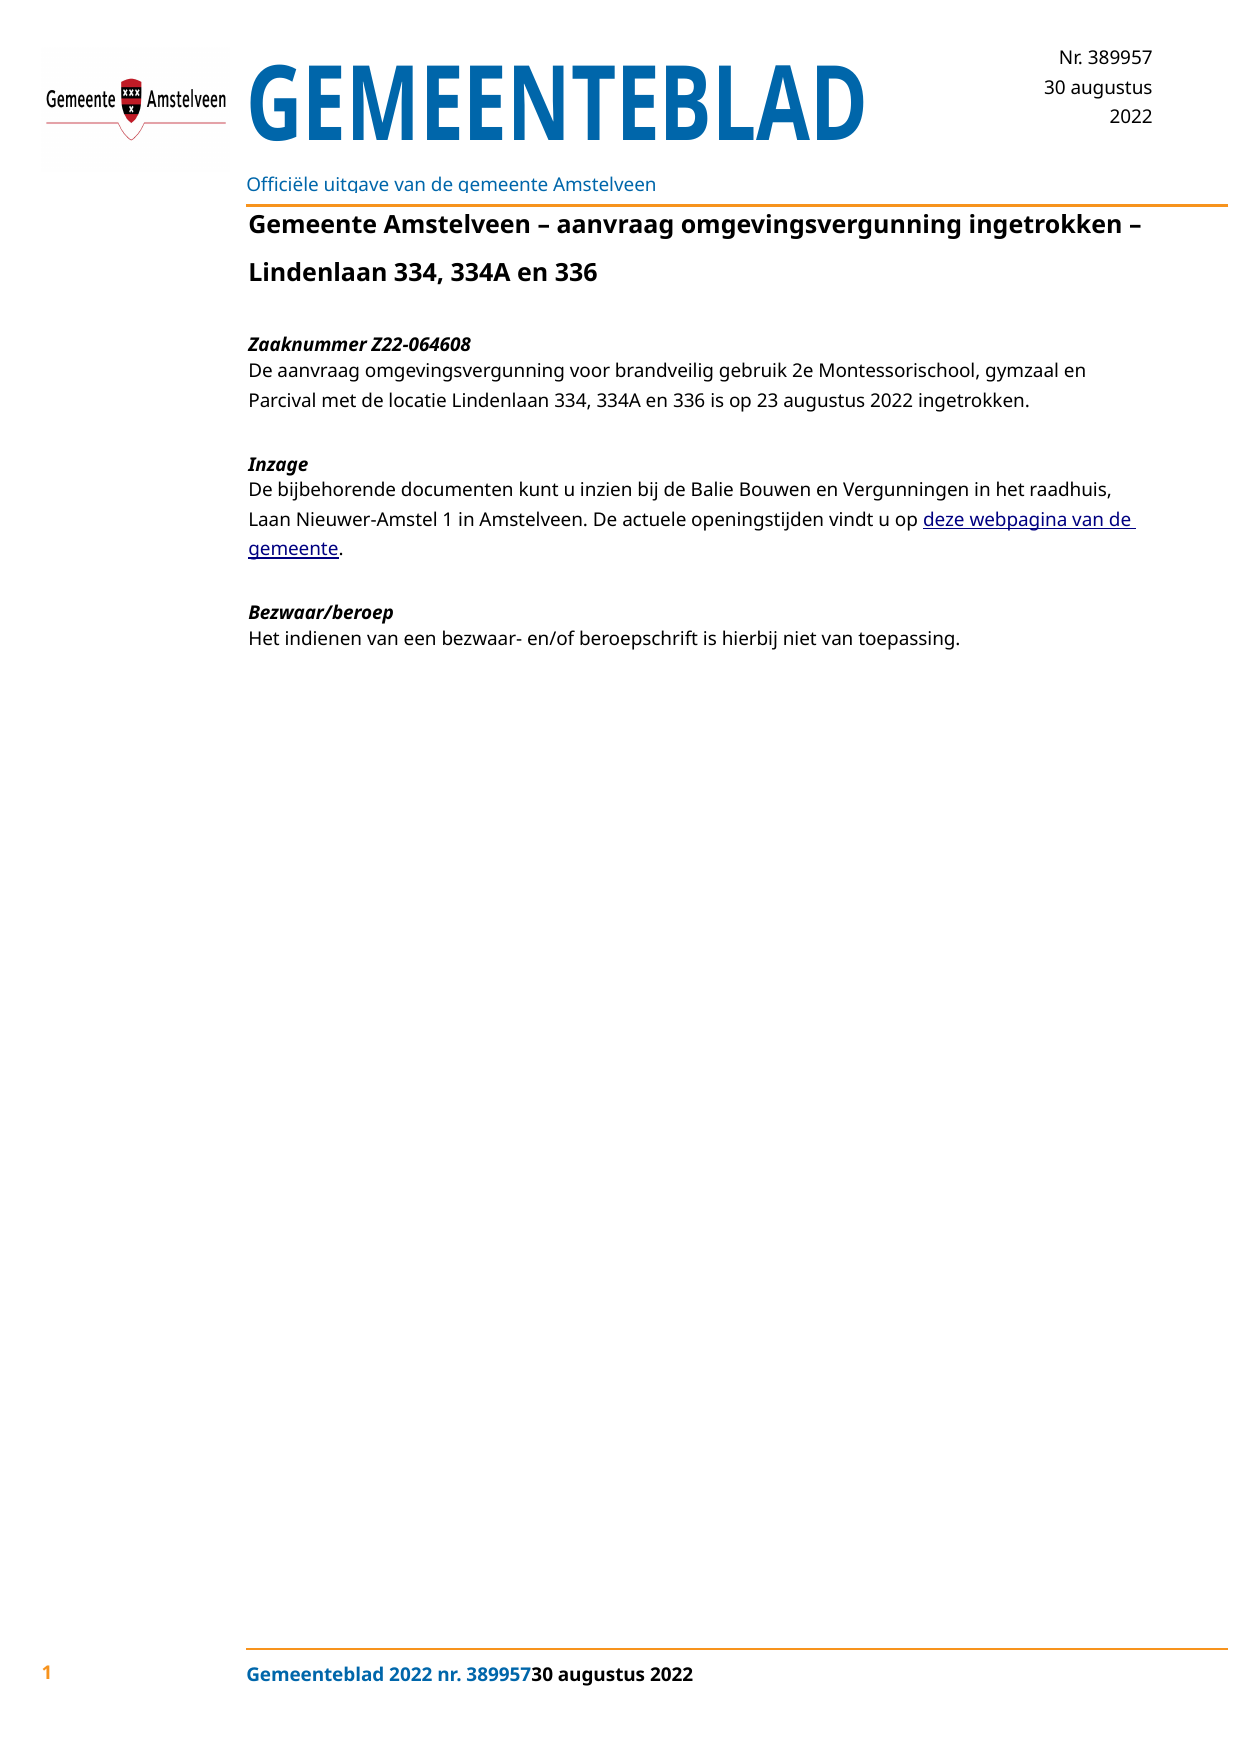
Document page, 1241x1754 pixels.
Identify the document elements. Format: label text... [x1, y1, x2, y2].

text Zaaknummer Z22-064608 [248, 331, 1152, 357]
picture [41, 47, 231, 172]
text Gemeente Amstelveen – aanvraag omgevingsvergunning ingetrokken – Lindenlaan 334, 334A en 336 [248, 207, 1152, 288]
text Bezwaar/beroep [248, 599, 1152, 625]
text Inzage [248, 451, 1152, 476]
text De aanvraag omgevingsvergunning voor brandveilig gebruik 2e Montessorischool, gymzaal en Parcival met de locatie Lindenlaan 334, 334A en 336 is op 23 augustus 2022 ingetrokken. [248, 357, 1152, 412]
text Het indienen van een bezwaar- en/of beroepschrift is hierbij niet van toepassing. [248, 625, 1152, 651]
text De bijbehorende documenten kunt u inzien bij de Balie Bouwen en Vergunningen in het raadhuis, Laan Nieuwer-Amstel 1 in Amstelveen. De actuele openingstijden vindt u op deze webpagina van de gemeente. [248, 476, 1152, 561]
